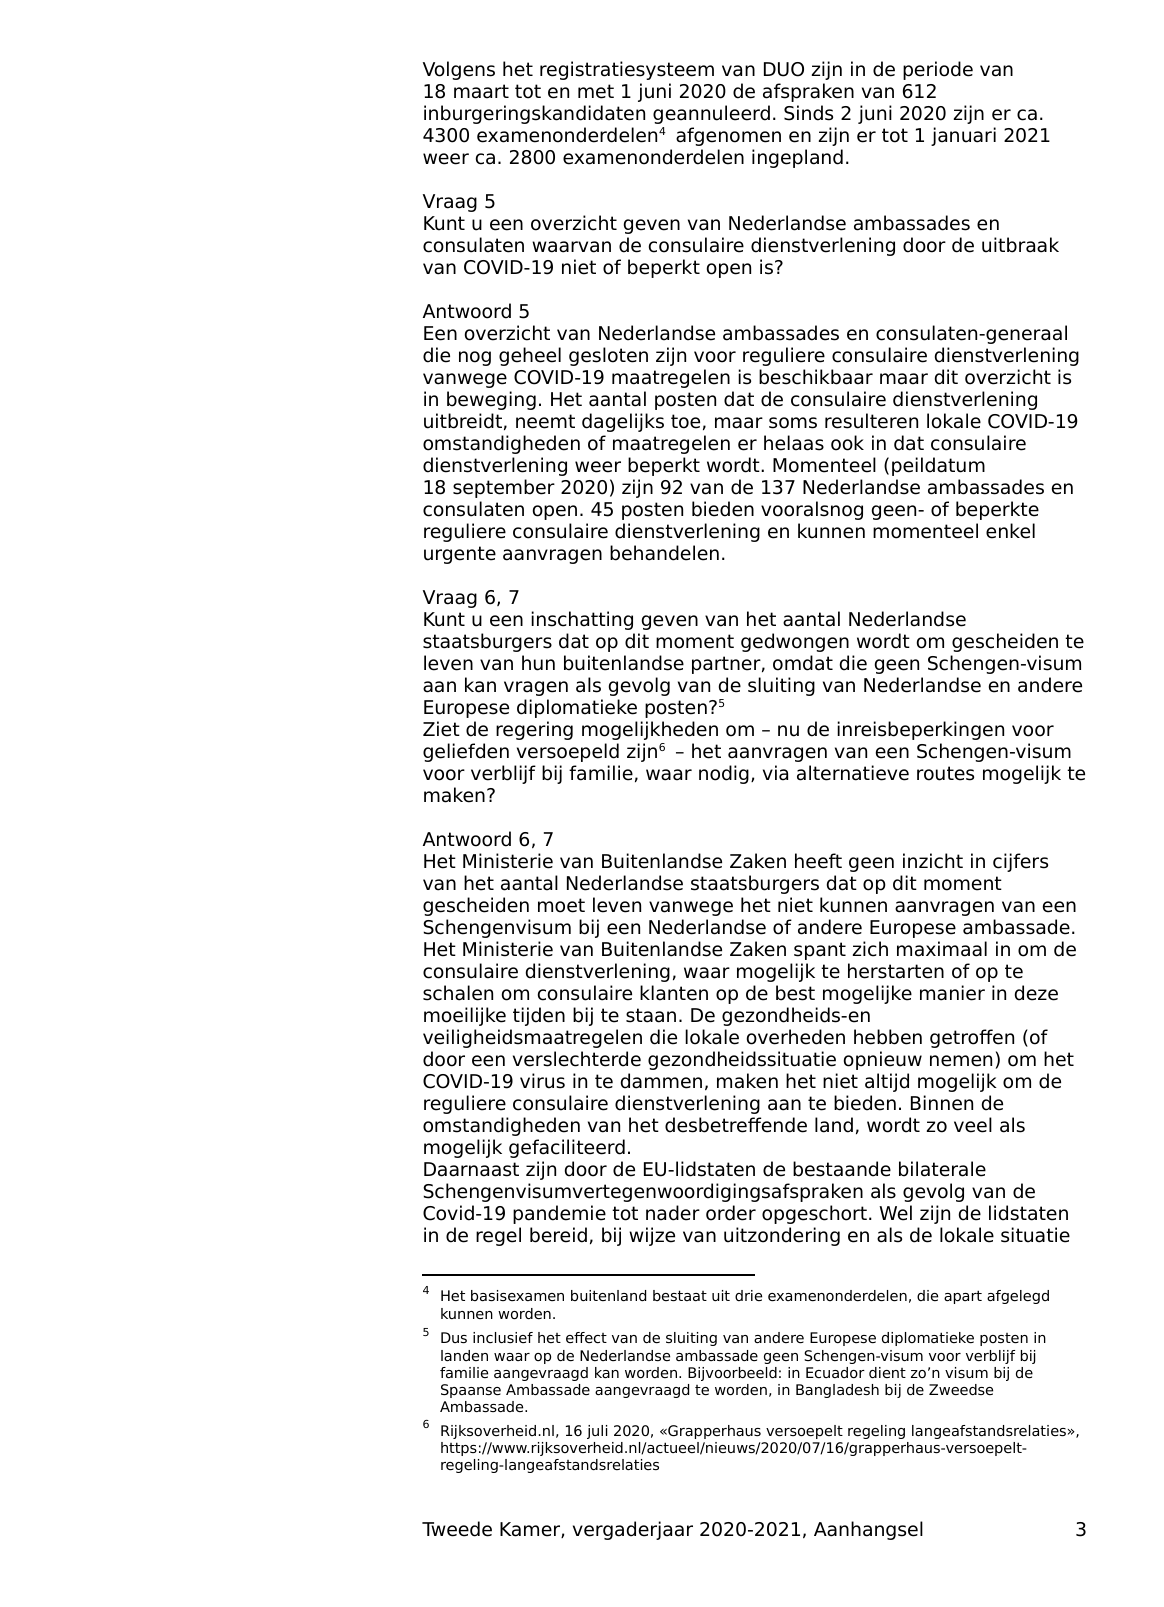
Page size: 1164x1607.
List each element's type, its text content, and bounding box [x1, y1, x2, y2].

text Dus inclusief het effect van de sluiting van andere Europese diplomatieke posten in landen waar op de Nederlandse ambassade geen Schengen-visum voor verblijf bij familie aangevraagd kan worden. Bijvoorbeeld: in Ecuador dient zo’n visum bij de Spaanse Ambassade aangevraagd te worden, in Bangladesh bij de Zweedse Ambassade. [422, 1326, 1087, 1416]
text Vraag 5 [422, 191, 1087, 213]
text Rijksoverheid.nl, 16 juli 2020, «Grapperhaus versoepelt regeling langeafstandsrelaties», https://www.rijksoverheid.nl/actueel/nieuws/2020/07/16/grapperhaus-versoepelt-regeling-langeafstandsrelaties [422, 1418, 1087, 1474]
text Volgens het registratiesysteem van DUO zijn in de periode van 18 maart tot en met 1 juni 2020 de afspraken van 612 inburgeringskandidaten geannuleerd. Sinds 2 juni 2020 zijn er ca. 4300 examenonderdelen afgenomen en zijn er tot 1 januari 2021 weer ca. 2800 examenonderdelen ingepland. [422, 59, 1087, 169]
text Vraag 6, 7 [422, 587, 1087, 609]
text Antwoord 5 [422, 301, 1087, 323]
text Het Ministerie van Buitenlandse Zaken heeft geen inzicht in cijfers van het aantal Nederlandse staatsburgers dat op dit moment gescheiden moet leven vanwege het niet kunnen aanvragen van een Schengenvisum bij een Nederlandse of andere Europese ambassade. [422, 851, 1087, 939]
text Het basisexamen buitenland bestaat uit drie examenonderdelen, die apart afgelegd kunnen worden. [422, 1284, 1087, 1323]
text Ziet de regering mogelijkheden om – nu de inreisbeperkingen voor geliefden versoepeld zijn – het aanvragen van een Schengen-visum voor verblijf bij familie, waar nodig, via alternatieve routes mogelijk te maken? [422, 719, 1087, 807]
text Een overzicht van Nederlandse ambassades en consulaten-generaal die nog geheel gesloten zijn voor reguliere consulaire dienstverlening vanwege COVID-19 maatregelen is beschikbaar maar dit overzicht is in beweging. Het aantal posten dat de consulaire dienstverlening uitbreidt, neemt dagelijks toe, maar soms resulteren lokale COVID-19 omstandigheden of maatregelen er helaas ook in dat consulaire dienstverlening weer beperkt wordt. Momenteel (peildatum 18 september 2020) zijn 92 van de 137 Nederlandse ambassades en consulaten open. 45 posten bieden vooralsnog geen- of beperkte reguliere consulaire dienstverlening en kunnen momenteel enkel urgente aanvragen behandelen. [422, 323, 1087, 565]
text Het Ministerie van Buitenlandse Zaken spant zich maximaal in om de consulaire dienstverlening, waar mogelijk te herstarten of op te schalen om consulaire klanten op de best mogelijke manier in deze moeilijke tijden bij te staan. De gezondheids-en veiligheidsmaatregelen die lokale overheden hebben getroffen (of door een verslechterde gezondheidssituatie opnieuw nemen) om het COVID-19 virus in te dammen, maken het niet altijd mogelijk om de reguliere consulaire dienstverlening aan te bieden. Binnen de omstandigheden van het desbetreffende land, wordt zo veel als mogelijk gefaciliteerd. [422, 939, 1087, 1159]
text Daarnaast zijn door de EU-lidstaten de bestaande bilaterale Schengenvisumvertegenwoordigingsafspraken als gevolg van de Covid-19 pandemie tot nader order opgeschort. Wel zijn de lidstaten in de regel bereid, bij wijze van uitzondering en als de lokale situatie [422, 1159, 1087, 1247]
text Antwoord 6, 7 [422, 829, 1087, 851]
text Kunt u een inschatting geven van het aantal Nederlandse staatsburgers dat op dit moment gedwongen wordt om gescheiden te leven van hun buitenlandse partner, omdat die geen Schengen-visum aan kan vragen als gevolg van de sluiting van Nederlandse en andere Europese diplomatieke posten? [422, 609, 1087, 719]
text Kunt u een overzicht geven van Nederlandse ambassades en consulaten waarvan de consulaire dienstverlening door de uitbraak van COVID-19 niet of beperkt open is? [422, 213, 1087, 279]
